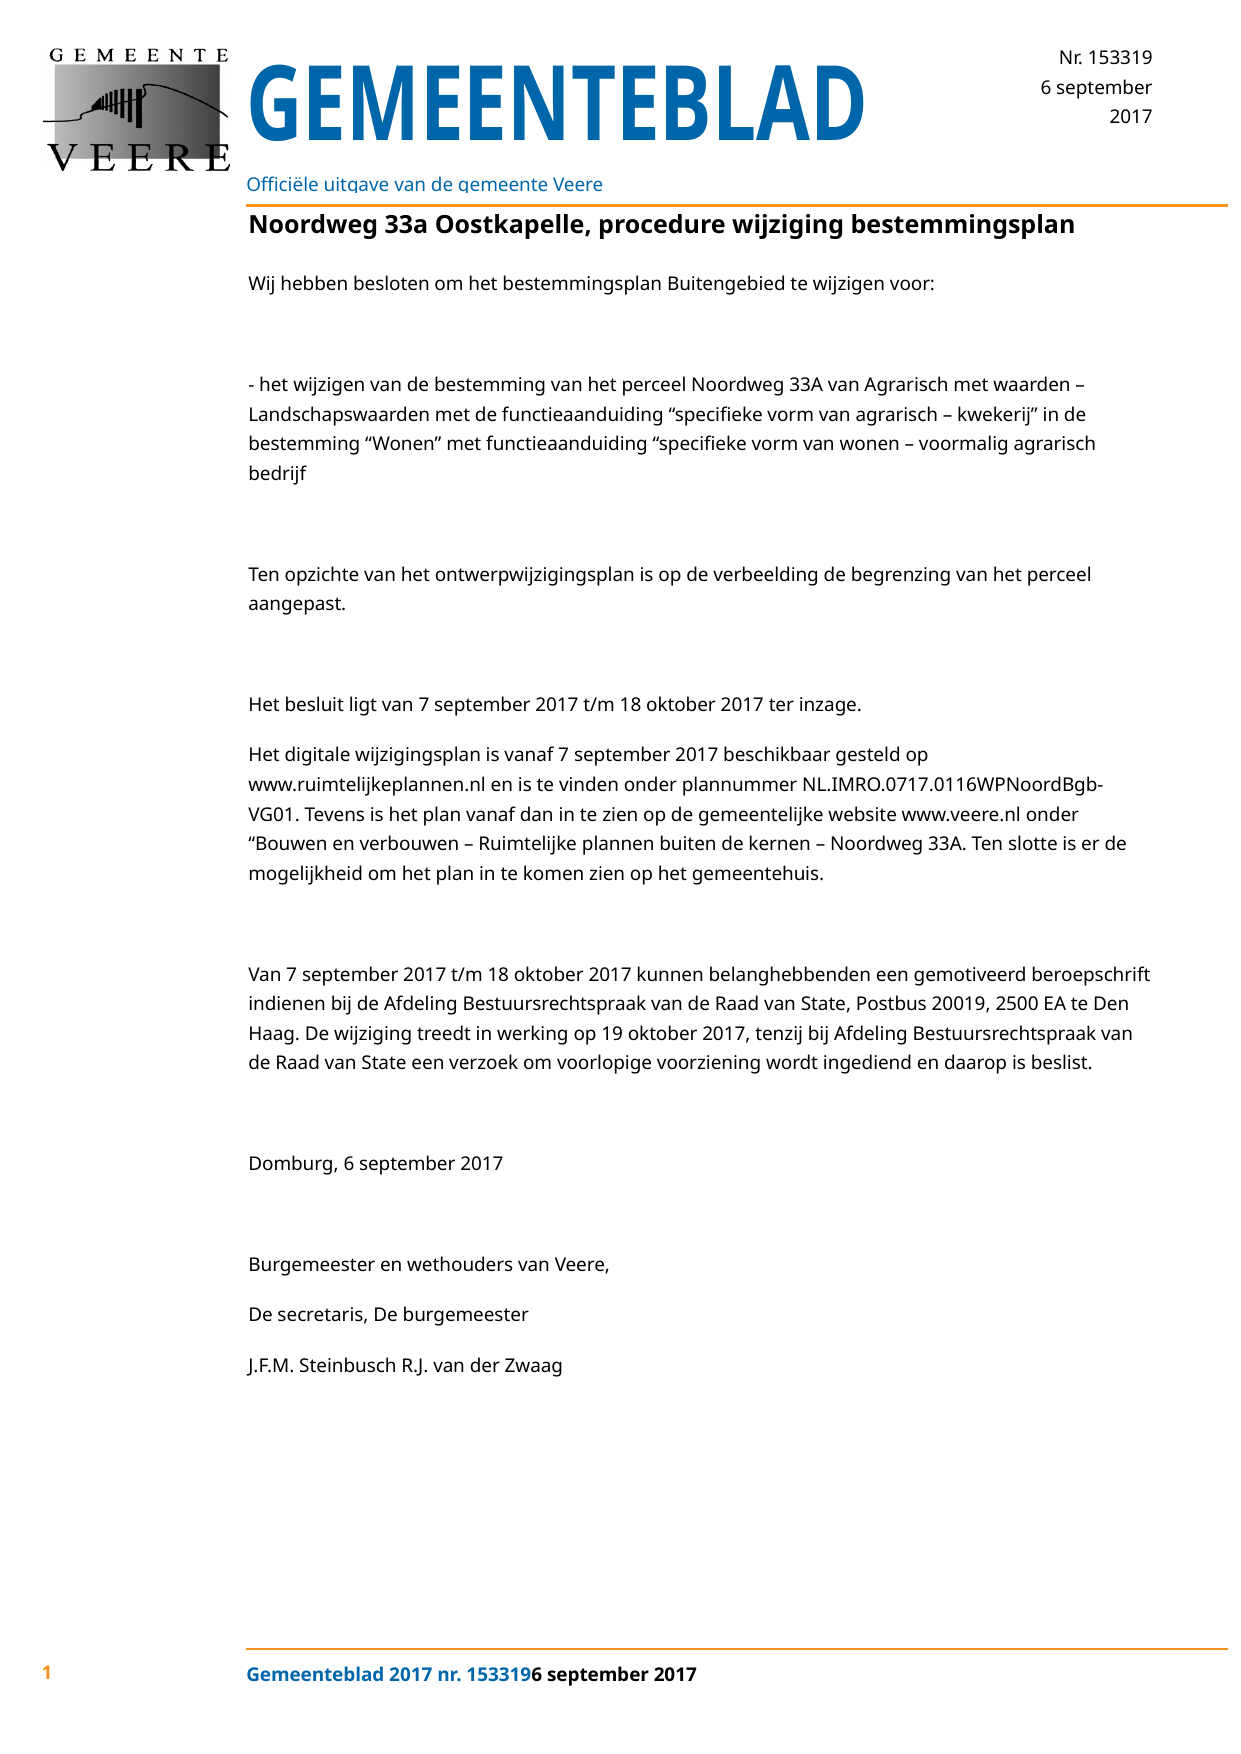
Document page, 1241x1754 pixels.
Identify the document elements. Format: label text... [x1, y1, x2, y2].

text Wij hebben besloten om het bestemmingsplan Buitengebied te wijzigen voor: [248, 270, 1152, 296]
text Domburg, 6 september 2017 [248, 1150, 1152, 1176]
text - het wijzigen van de bestemming van het perceel Noordweg 33A van Agrarisch met waarden – Landschapswaarden met de functieaanduiding “specifieke vorm van agrarisch – kwekerij” in de bestemming “Wonen” met functieaanduiding “specifieke vorm van wonen – voormalig agrarisch bedrijf [248, 371, 1152, 486]
text Het digitale wijzigingsplan is vanaf 7 september 2017 beschikbaar gesteld op www.ruimtelijkeplannen.nl en is te vinden onder plannummer NL.IMRO.0717.0116WPNoordBgb-VG01. Tevens is het plan vanaf dan in te zien op de gemeentelijke website www.veere.nl onder “Bouwen en verbouwen – Ruimtelijke plannen buiten de kernen – Noordweg 33A. Ten slotte is er de mogelijkheid om het plan in te komen zien op het gemeentehuis. [248, 742, 1152, 886]
text Van 7 september 2017 t/m 18 oktober 2017 kunnen belanghebbenden een gemotiveerd beroepschrift indienen bij de Afdeling Bestuursrechtspraak van de Raad van State, Postbus 20019, 2500 EA te Den Haag. De wijziging treedt in werking op 19 oktober 2017, tenzij bij Afdeling Bestuursrechtspraak van de Raad van State een verzoek om voorlopige voorziening wordt ingediend en daarop is beslist. [248, 961, 1152, 1075]
text Het besluit ligt van 7 september 2017 t/m 18 oktober 2017 ter inzage. [248, 691, 1152, 717]
text De secretaris, De burgemeester [248, 1302, 1152, 1327]
text J.F.M. Steinbusch R.J. van der Zwaag [248, 1352, 1152, 1378]
text Noordweg 33a Oostkapelle, procedure wijziging bestemmingsplan [248, 207, 1152, 241]
text Burgemeester en wethouders van Veere, [248, 1251, 1152, 1277]
text Ten opzichte van het ontwerpwijzigingsplan is op de verbeelding de begrenzing van het perceel aangepast. [248, 561, 1152, 616]
picture [41, 47, 231, 172]
